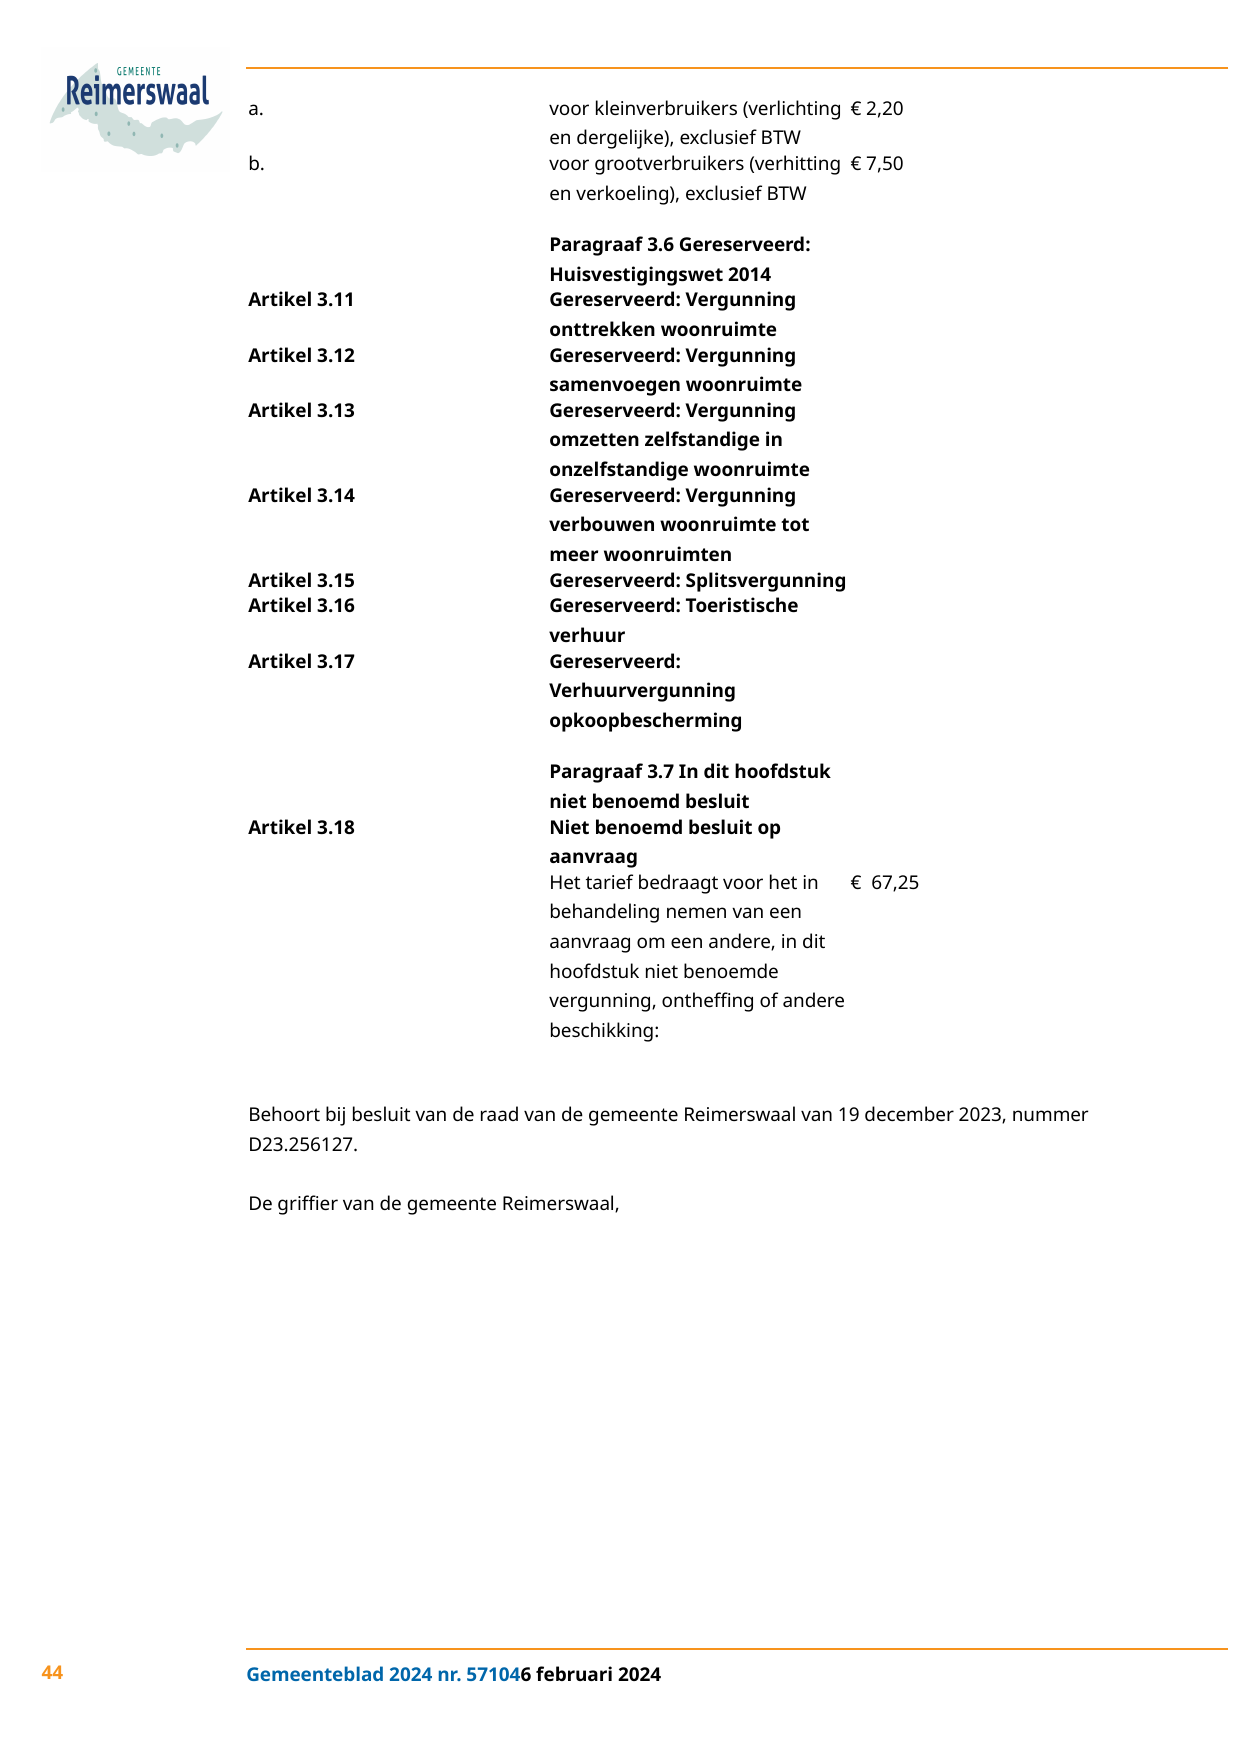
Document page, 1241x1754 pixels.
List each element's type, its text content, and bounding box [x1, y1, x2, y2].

table_cell [850, 205, 1152, 231]
table_cell [549, 205, 850, 231]
table_cell [850, 567, 1152, 593]
table_cell Artikel 3.18 [248, 814, 549, 869]
table_cell Artikel 3.11 [248, 286, 549, 342]
table_cell voor kleinverbruikers (verlichting en dergelijke), exclusief BTW [549, 95, 850, 150]
table_cell Paragraaf 3.7 In dit hoofdstuk niet benoemd besluit [549, 759, 850, 814]
table_cell Artikel 3.14 [248, 482, 549, 567]
table_cell € 2,20 [850, 95, 1152, 150]
text Behoort bij besluit van de raad van de gemeente Reimerswaal van 19 december 2023, nummer D23.256127. [248, 1101, 1152, 1157]
table_cell [850, 397, 1152, 482]
text De griffier van de gemeente Reimerswaal, [248, 1190, 1152, 1216]
table_cell [549, 1043, 850, 1068]
table_cell [549, 733, 850, 758]
table_cell [248, 205, 549, 231]
table_cell Niet benoemd besluit op aanvraag [549, 814, 850, 869]
table_cell Gereserveerd: Toeristische verhuur [549, 593, 850, 648]
table_cell Gereserveerd: Splitsvergunning [549, 567, 850, 593]
table_cell voor grootverbruikers (verhitting en verkoeling), exclusief BTW [549, 150, 850, 205]
table_cell [850, 814, 1152, 869]
table_cell [850, 342, 1152, 397]
table_cell Artikel 3.15 [248, 567, 549, 593]
table_cell [850, 286, 1152, 342]
picture [41, 47, 231, 172]
table_cell Gereserveerd: Vergunning samenvoegen woonruimte [549, 342, 850, 397]
table_cell a. [248, 95, 549, 150]
table_cell Gereserveerd: Vergunning verbouwen woonruimte tot meer woonruimten [549, 482, 850, 567]
table_cell [850, 1043, 1152, 1068]
table_cell [850, 648, 1152, 733]
table_cell [248, 869, 549, 1043]
table_cell Artikel 3.17 [248, 648, 549, 733]
table_cell [850, 593, 1152, 648]
table_cell Gereserveerd: Vergunning omzetten zelfstandige in onzelfstandige woonruimte [549, 397, 850, 482]
table_cell Artikel 3.12 [248, 342, 549, 397]
table_cell Het tarief bedraagt voor het in behandeling nemen van een aanvraag om een andere, in dit hoofdstuk niet benoemde vergunning, ontheffing of andere beschikking: [549, 869, 850, 1043]
table_cell [850, 759, 1152, 814]
table_cell [248, 759, 549, 814]
table_cell [248, 1043, 549, 1068]
table_cell € 67,25 [850, 869, 1152, 1043]
table_cell Artikel 3.16 [248, 593, 549, 648]
table_cell b. [248, 150, 549, 205]
table_cell Gereserveerd: Verhuurvergunning opkoopbescherming [549, 648, 850, 733]
table_cell [248, 231, 549, 286]
table_cell Gereserveerd: Vergunning onttrekken woonruimte [549, 286, 850, 342]
table_cell [850, 733, 1152, 758]
table_cell [850, 482, 1152, 567]
table_cell Artikel 3.13 [248, 397, 549, 482]
table_cell Paragraaf 3.6 Gereserveerd: Huisvestigingswet 2014 [549, 231, 850, 286]
table_cell [850, 231, 1152, 286]
table_cell [248, 733, 549, 758]
table_cell € 7,50 [850, 150, 1152, 205]
